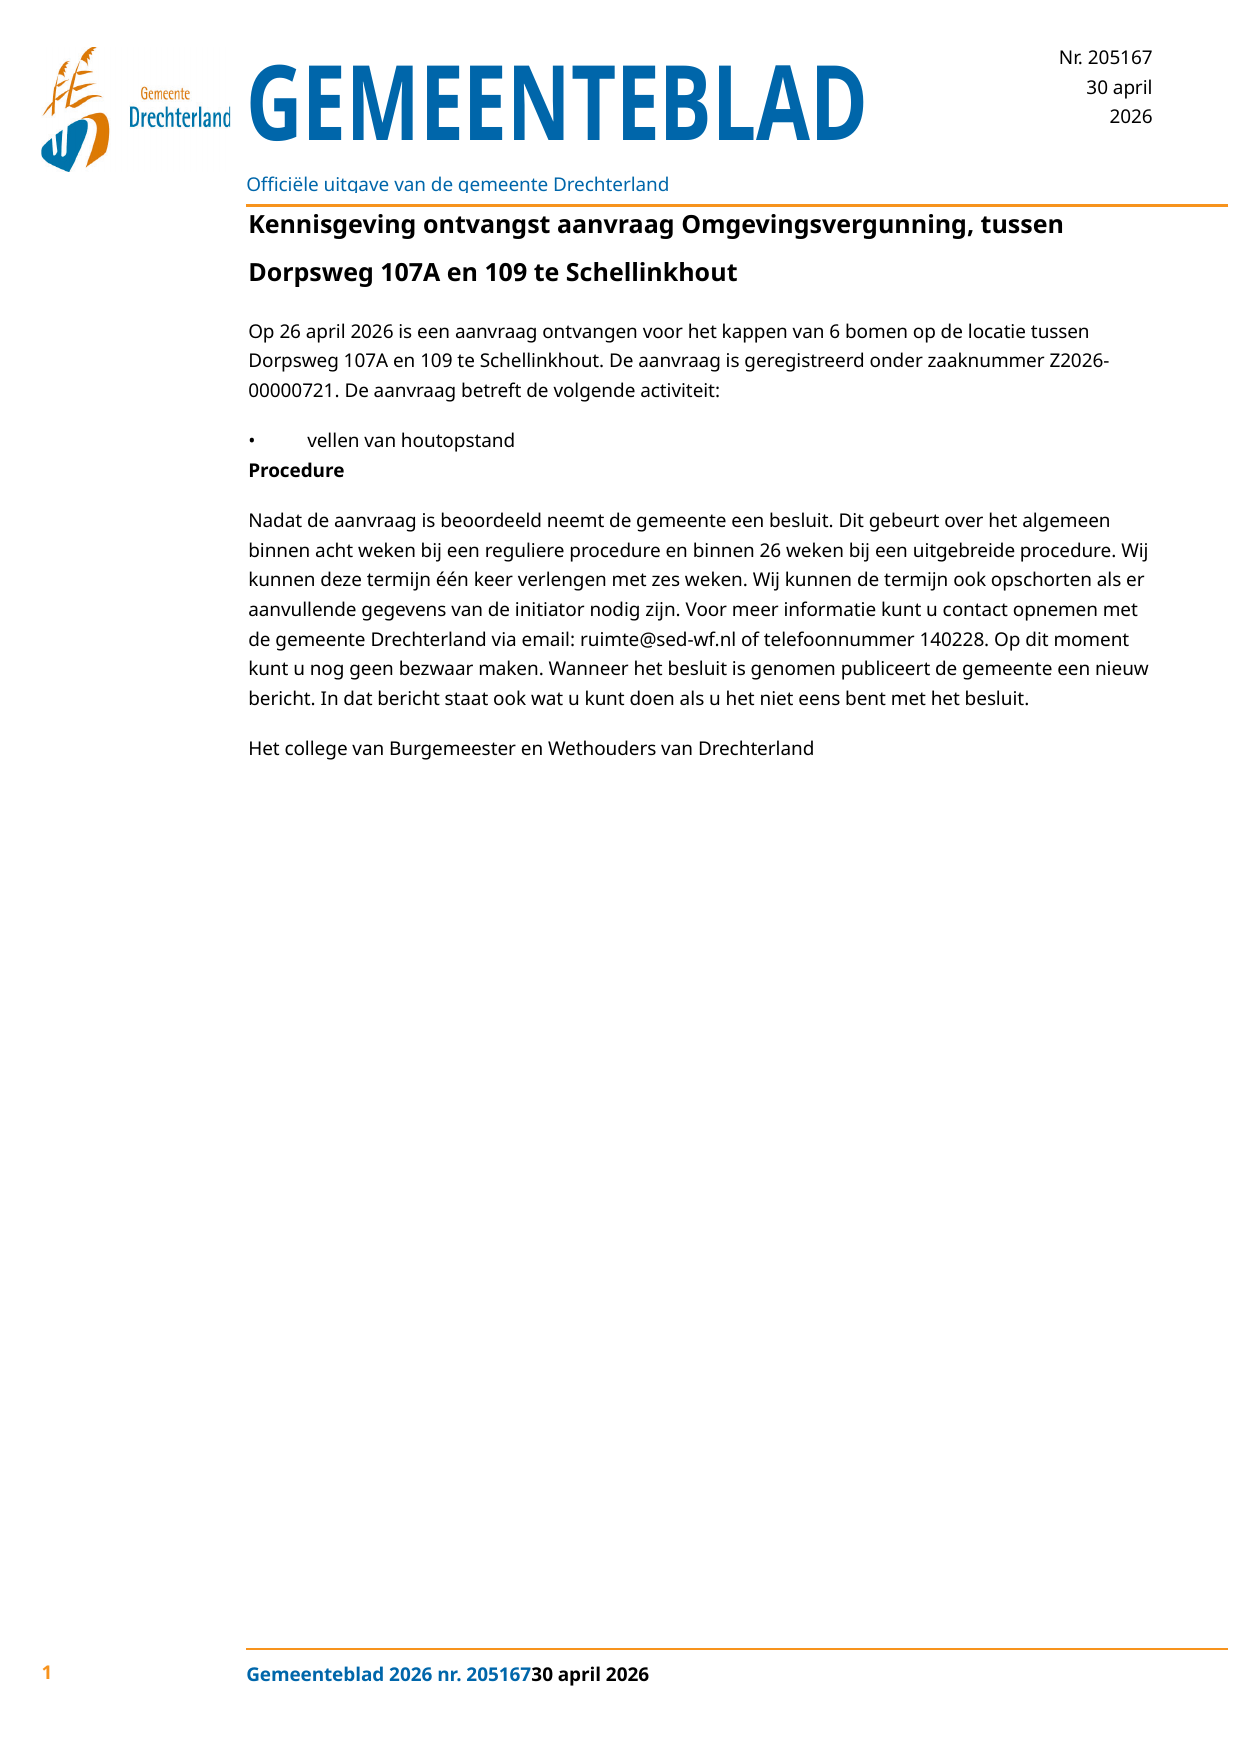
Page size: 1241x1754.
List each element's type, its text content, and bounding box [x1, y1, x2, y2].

text Kennisgeving ontvangst aanvraag Omgevingsvergunning, tussen Dorpsweg 107A en 109 te Schellinkhout [248, 207, 1152, 288]
picture [41, 47, 231, 172]
text Procedure [248, 457, 1152, 483]
picture [41, 158, 64, 172]
list vellen van houtopstand [248, 427, 1152, 453]
text Nadat de aanvraag is beoordeeld neemt de gemeente een besluit. Dit gebeurt over het algemeen binnen acht weken bij een reguliere procedure en binnen 26 weken bij een uitgebreide procedure. Wij kunnen deze termijn één keer verlengen met zes weken. Wij kunnen de termijn ook opschorten als er aanvullende gegevens van de initiator nodig zijn. Voor meer informatie kunt u contact opnemen met de gemeente Drechterland via email: ruimte@sed-wf.nl of telefoonnummer 140228. Op dit moment kunt u nog geen bezwaar maken. Wanneer het besluit is genomen publiceert de gemeente een nieuw bericht. In dat bericht staat ook wat u kunt doen als u het niet eens bent met het besluit. [248, 507, 1152, 711]
text Op 26 april 2026 is een aanvraag ontvangen voor het kappen van 6 bomen op de locatie tussen Dorpsweg 107A en 109 te Schellinkhout. De aanvraag is geregistreerd onder zaaknummer Z2026-00000721. De aanvraag betreft de volgende activiteit: [248, 318, 1152, 403]
text Het college van Burgemeester en Wethouders van Drechterland [248, 735, 1152, 761]
picture [226, 115, 231, 124]
